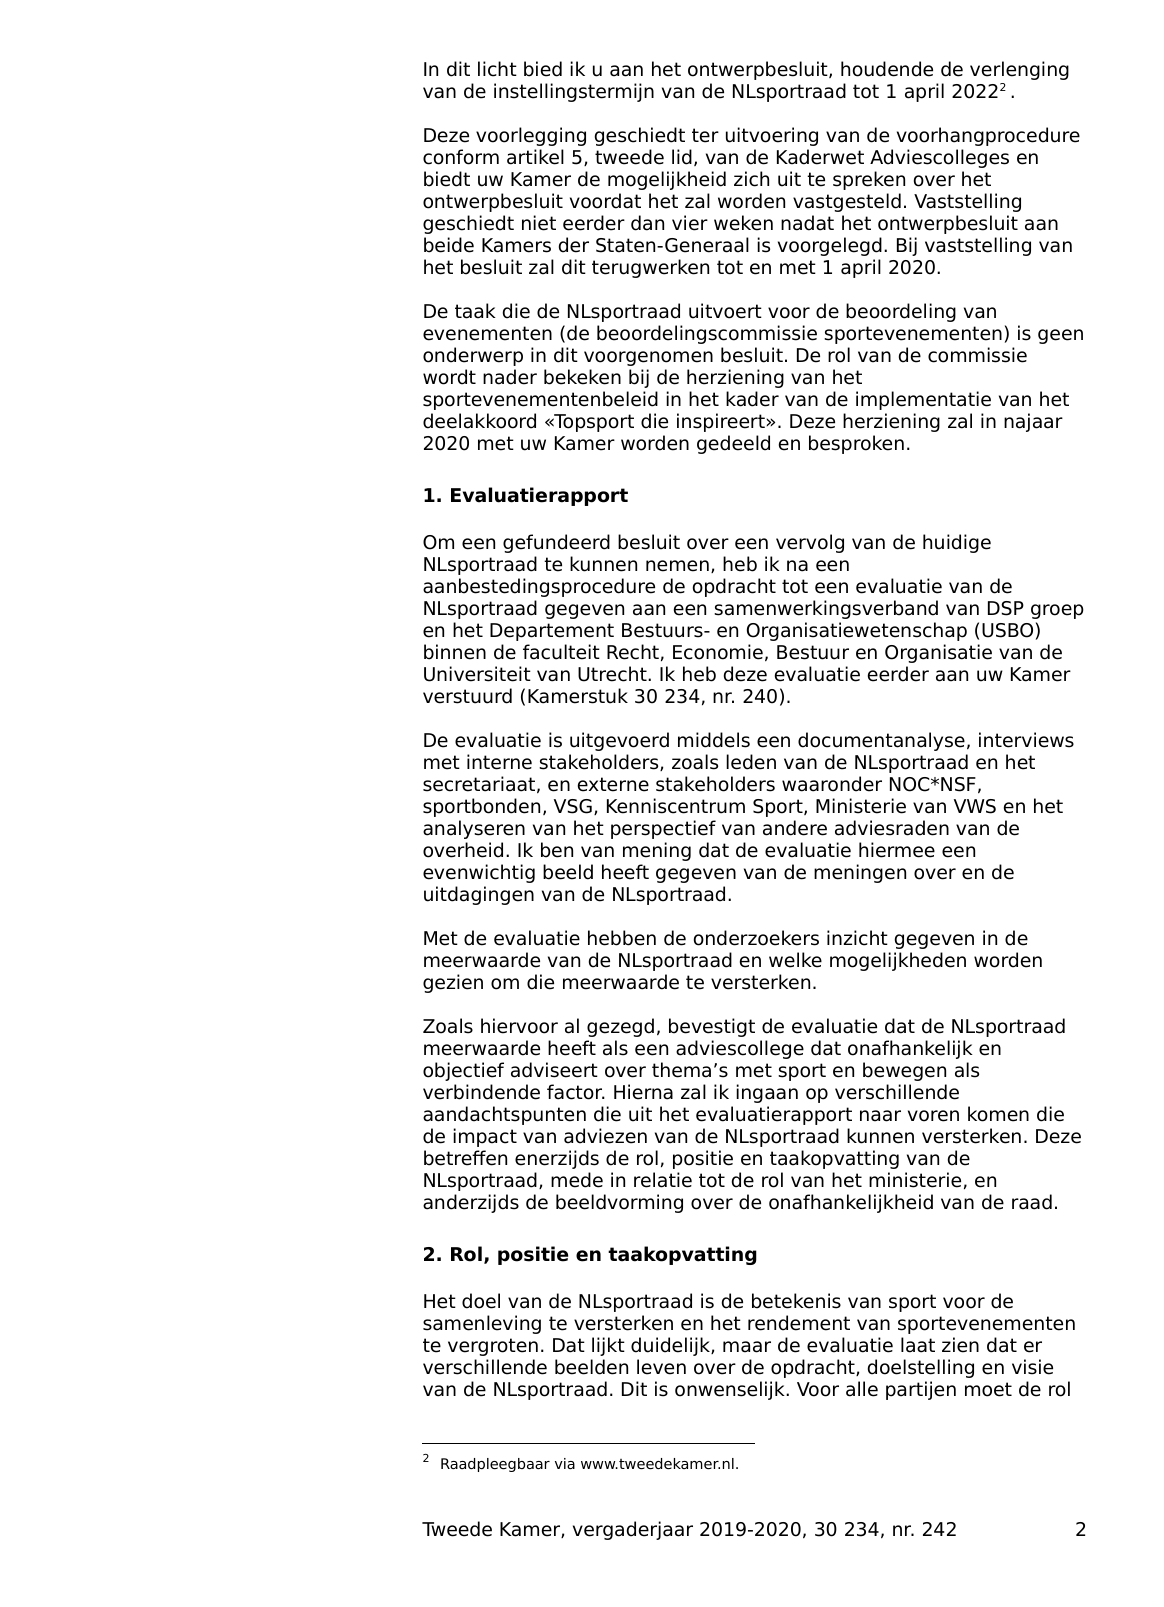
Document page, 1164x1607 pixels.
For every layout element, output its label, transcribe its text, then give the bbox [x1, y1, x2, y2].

text Zoals hiervoor al gezegd, bevestigt de evaluatie dat de NLsportraad meerwaarde heeft als een adviescollege dat onafhankelijk en objectief adviseert over thema’s met sport en bewegen als verbindende factor. Hierna zal ik ingaan op verschillende aandachtspunten die uit het evaluatierapport naar voren komen die de impact van adviezen van de NLsportraad kunnen versterken. Deze betreffen enerzijds de rol, positie en taakopvatting van de NLsportraad, mede in relatie tot de rol van het ministerie, en anderzijds de beeldvorming over de onafhankelijkheid van de raad. [422, 1016, 1087, 1214]
text Raadpleegbaar via www.tweedekamer.nl. [422, 1452, 1087, 1474]
text Deze voorlegging geschiedt ter uitvoering van de voorhangprocedure conform artikel 5, tweede lid, van de Kaderwet Adviescolleges en biedt uw Kamer de mogelijkheid zich uit te spreken over het ontwerpbesluit voordat het zal worden vastgesteld. Vaststelling geschiedt niet eerder dan vier weken nadat het ontwerpbesluit aan beide Kamers der Staten-Generaal is voorgelegd. Bij vaststelling van het besluit zal dit terugwerken tot en met 1 april 2020. [422, 125, 1087, 279]
text In dit licht bied ik u aan het ontwerpbesluit, houdende de verlenging van de instellingstermijn van de NLsportraad tot 1 april 2022. [422, 59, 1087, 103]
text Met de evaluatie hebben de onderzoekers inzicht gegeven in de meerwaarde van de NLsportraad en welke mogelijkheden worden gezien om die meerwaarde te versterken. [422, 928, 1087, 994]
text De evaluatie is uitgevoerd middels een documentanalyse, interviews met interne stakeholders, zoals leden van de NLsportraad en het secretariaat, en externe stakeholders waaronder NOC*NSF, sportbonden, VSG, Kenniscentrum Sport, Ministerie van VWS en het analyseren van het perspectief van andere adviesraden van de overheid. Ik ben van mening dat de evaluatie hiermee een evenwichtig beeld heeft gegeven van de meningen over en de uitdagingen van de NLsportraad. [422, 730, 1087, 906]
text De taak die de NLsportraad uitvoert voor de beoordeling van evenementen (de beoordelingscommissie sportevenementen) is geen onderwerp in dit voorgenomen besluit. De rol van de commissie wordt nader bekeken bij de herziening van het sportevenementenbeleid in het kader van de implementatie van het deelakkoord «Topsport die inspireert». Deze herziening zal in najaar 2020 met uw Kamer worden gedeeld en besproken. [422, 301, 1087, 455]
text Het doel van de NLsportraad is de betekenis van sport voor de samenleving te versterken en het rendement van sportevenementen te vergroten. Dat lijkt duidelijk, maar de evaluatie laat zien dat er verschillende beelden leven over de opdracht, doelstelling en visie van de NLsportraad. Dit is onwenselijk. Voor alle partijen moet de rol [422, 1291, 1087, 1401]
subtitle 1. Evaluatierapport [422, 485, 1087, 507]
text Om een gefundeerd besluit over een vervolg van de huidige NLsportraad te kunnen nemen, heb ik na een aanbestedingsprocedure de opdracht tot een evaluatie van de NLsportraad gegeven aan een samenwerkingsverband van DSP groep en het Departement Bestuurs- en Organisatiewetenschap (USBO) binnen de faculteit Recht, Economie, Bestuur en Organisatie van de Universiteit van Utrecht. Ik heb deze evaluatie eerder aan uw Kamer verstuurd (Kamerstuk 30 234, nr. 240). [422, 532, 1087, 708]
subtitle 2. Rol, positie en taakopvatting [422, 1244, 1087, 1266]
